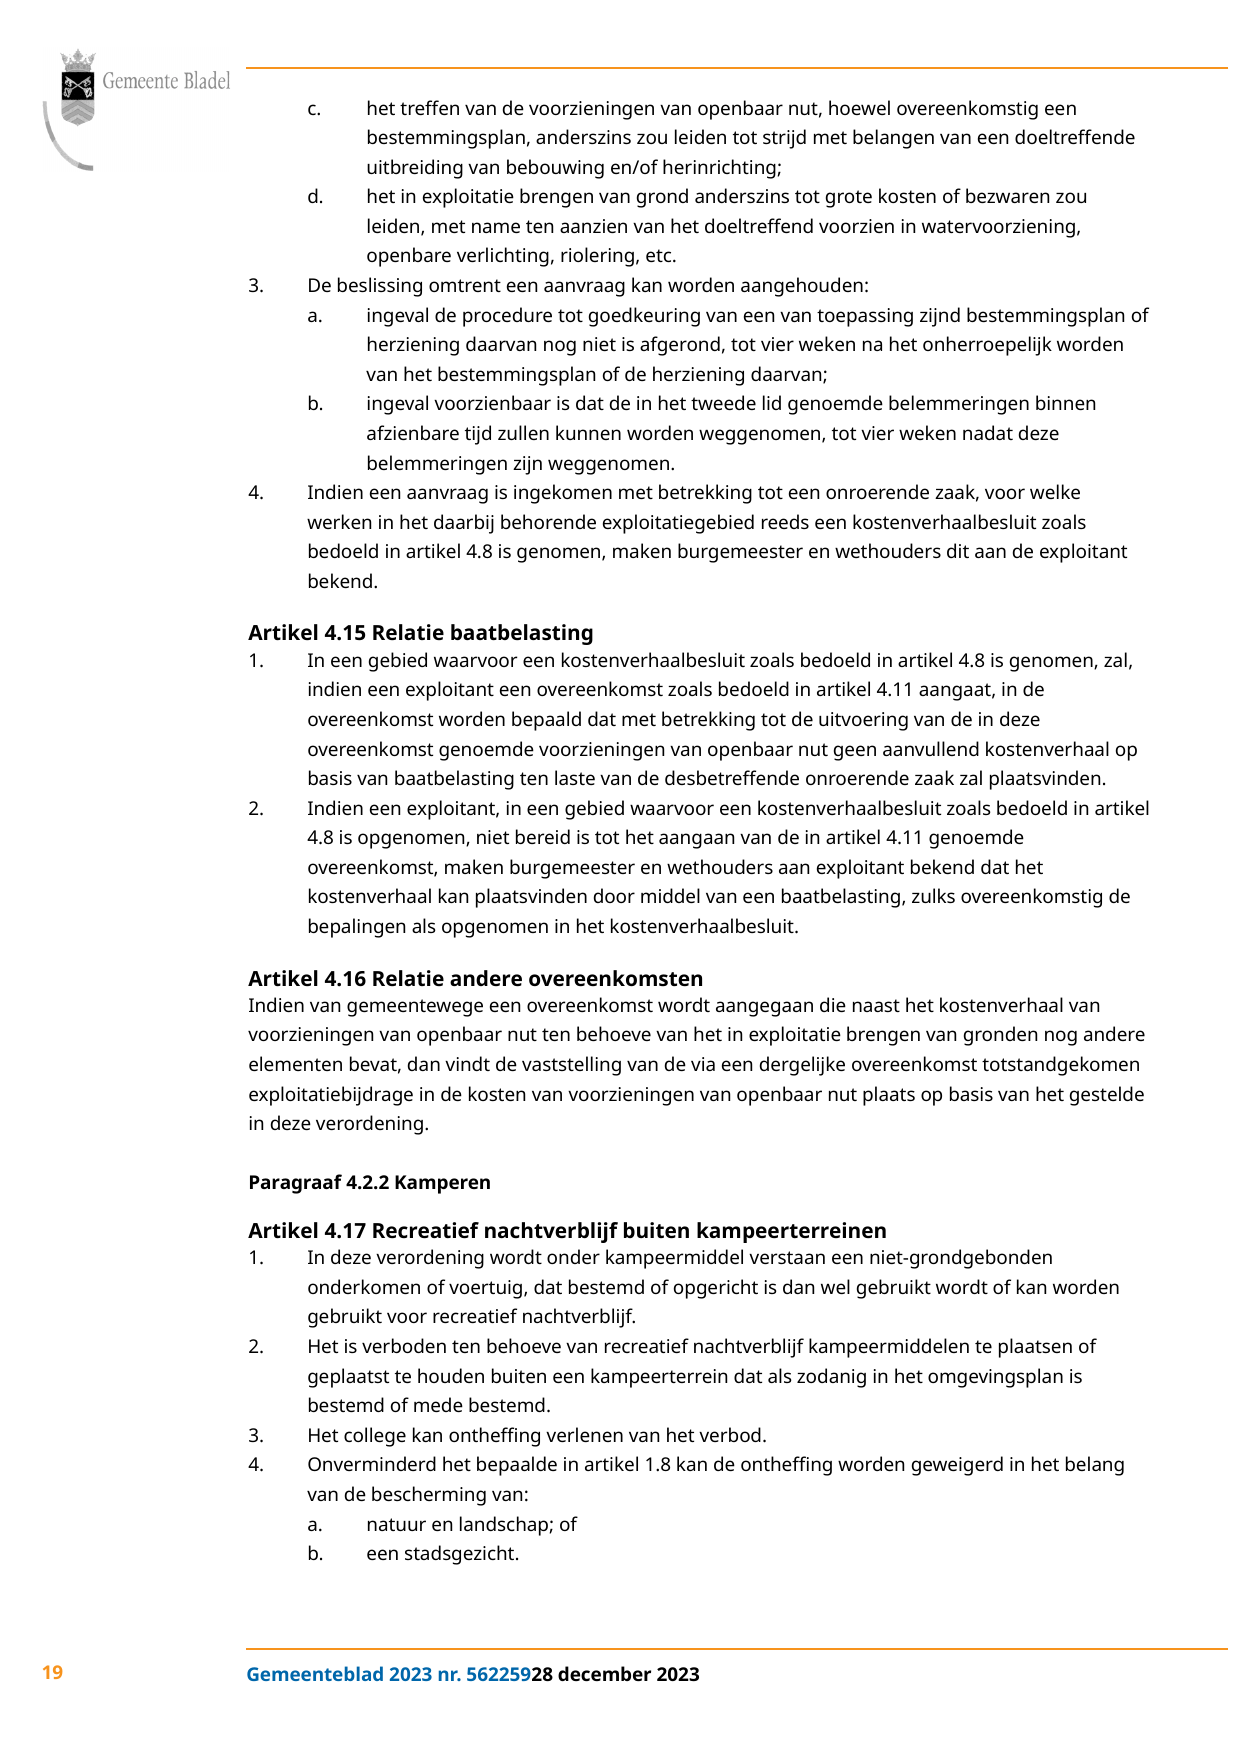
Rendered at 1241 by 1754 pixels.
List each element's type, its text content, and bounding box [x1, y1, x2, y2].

list In deze verordening wordt onder kampeermiddel verstaan een niet-grondgebonden onderkomen of voertuig, dat bestemd of opgericht is dan wel gebruikt wordt of kan worden gebruikt voor recreatief nachtverblijf. [248, 1244, 1152, 1329]
list In een gebied waarvoor een kostenverhaalbesluit zoals bedoeld in artikel 4.8 is genomen, zal, indien een exploitant een overeenkomst zoals bedoeld in artikel 4.11 aangaat, in de overeenkomst worden bepaald dat met betrekking tot de uitvoering van de in deze overeenkomst genoemde voorzieningen van openbaar nut geen aanvullend kostenverhaal op basis van baatbelasting ten laste van de desbetreffende onroerende zaak zal plaatsvinden. [248, 647, 1152, 791]
list Indien een exploitant, in een gebied waarvoor een kostenverhaalbesluit zoals bedoeld in artikel 4.8 is opgenomen, niet bereid is tot het aangaan van de in artikel 4.11 genoemde overeenkomst, maken burgemeester en wethouders aan exploitant bekend dat het kostenverhaal kan plaatsvinden door middel van een baatbelasting, zulks overeenkomstig de bepalingen als opgenomen in het kostenverhaalbesluit. [248, 795, 1152, 939]
text Indien van gemeentewege een overeenkomst wordt aangegaan die naast het kostenverhaal van voorzieningen van openbaar nut ten behoeve van het in exploitatie brengen van gronden nog andere elementen bevat, dan vindt de vaststelling van de via een dergelijke overeenkomst totstandgekomen exploitatiebijdrage in de kosten van voorzieningen van openbaar nut plaats op basis van het gestelde in deze verordening. [248, 992, 1152, 1136]
list Het is verboden ten behoeve van recreatief nachtverblijf kampeermiddelen te plaatsen of geplaatst te houden buiten een kampeerterrein dat als zodanig in het omgevingsplan is bestemd of mede bestemd. [248, 1333, 1152, 1418]
text Paragraaf 4.2.2 Kamperen [248, 1169, 1152, 1195]
list Onverminderd het bepaalde in artikel 1.8 kan de ontheffing worden geweigerd in het belang van de bescherming van: [248, 1452, 1152, 1507]
text Artikel 4.17 Recreatief nachtverblijf buiten kampeerterreinen [248, 1216, 1152, 1244]
list het in exploitatie brengen van grond anderszins tot grote kosten of bezwaren zou leiden, met name ten aanzien van het doeltreffend voorzien in watervoorziening, openbare verlichting, riolering, etc. [307, 183, 1152, 268]
picture [41, 47, 231, 172]
text Artikel 4.15 Relatie baatbelasting [248, 618, 1152, 647]
text Artikel 4.16 Relatie andere overeenkomsten [248, 964, 1152, 992]
list De beslissing omtrent een aanvraag kan worden aangehouden: [248, 272, 1152, 298]
list ingeval de procedure tot goedkeuring van een van toepassing zijnd bestemmingsplan of herziening daarvan nog niet is afgerond, tot vier weken na het onherroepelijk worden van het bestemmingsplan of de herziening daarvan; [307, 302, 1152, 387]
list Het college kan ontheffing verlenen van het verbod. [248, 1422, 1152, 1448]
list ingeval voorzienbaar is dat de in het tweede lid genoemde belemmeringen binnen afzienbare tijd zullen kunnen worden weggenomen, tot vier weken nadat deze belemmeringen zijn weggenomen. [307, 391, 1152, 476]
list het treffen van de voorzieningen van openbaar nut, hoewel overeenkomstig een bestemmingsplan, anderszins zou leiden tot strijd met belangen van een doeltreffende uitbreiding van bebouwing en/of herinrichting; [307, 95, 1152, 180]
list natuur en landschap; of [307, 1511, 1152, 1537]
list een stadsgezicht. [307, 1540, 1152, 1566]
list Indien een aanvraag is ingekomen met betrekking tot een onroerende zaak, voor welke werken in het daarbij behorende exploitatiegebied reeds een kostenverhaalbesluit zoals bedoeld in artikel 4.8 is genomen, maken burgemeester en wethouders dit aan de exploitant bekend. [248, 479, 1152, 594]
